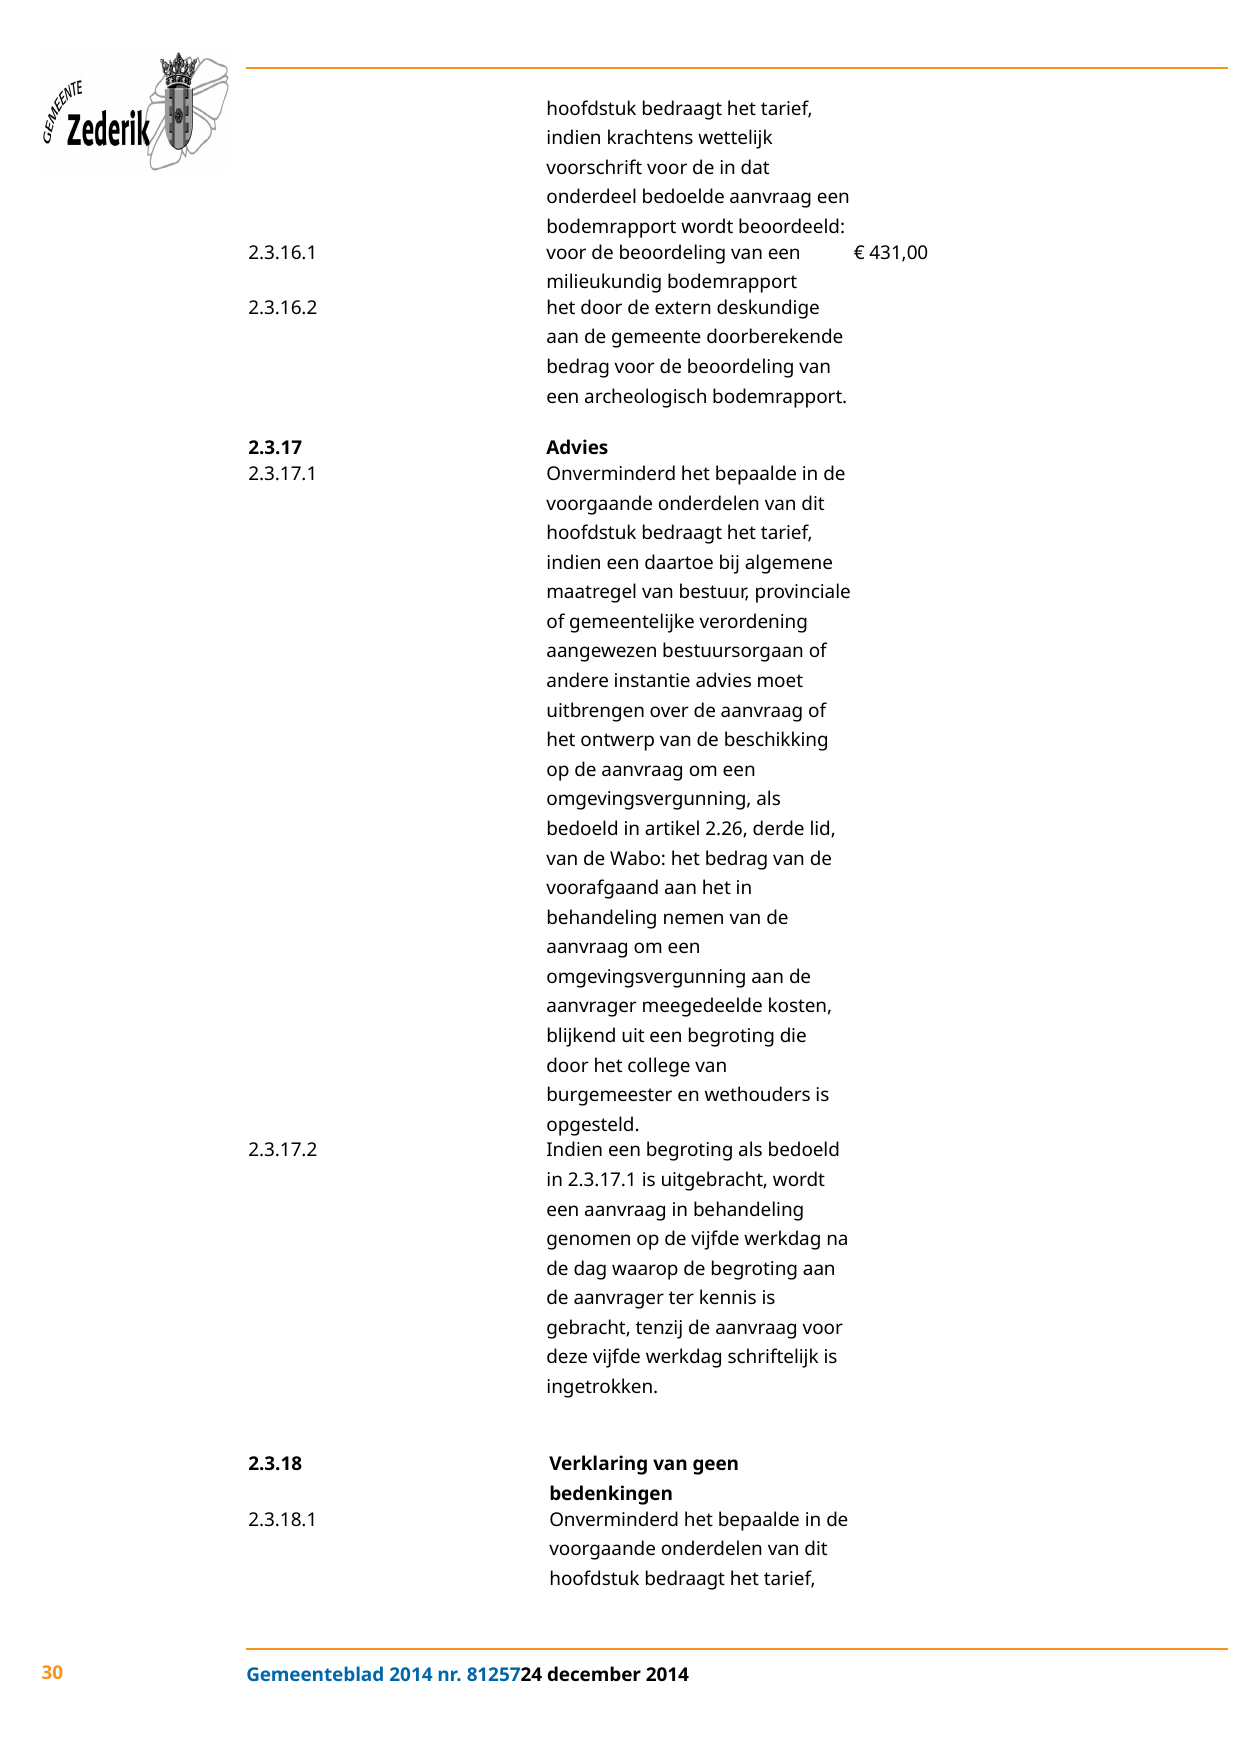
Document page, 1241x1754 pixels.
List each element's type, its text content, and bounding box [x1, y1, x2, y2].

table_cell [854, 460, 1152, 1137]
table_cell [248, 95, 546, 239]
table_cell voor de beoordeling van een milieukundig bodemrapport [546, 239, 853, 294]
table_cell Advies [546, 434, 853, 460]
table_cell [546, 409, 853, 434]
table_cell Onverminderd het bepaalde in de voorgaande onderdelen van dit hoofdstuk bedraagt het tarief, [549, 1506, 850, 1591]
table_cell Onverminderd het bepaalde in de voorgaande onderdelen van dit hoofdstuk bedraagt het tarief, indien een daartoe bij algemene maatregel van bestuur, provinciale of gemeentelijke verordening aangewezen bestuursorgaan of andere instantie advies moet uitbrengen over de aanvraag of het ontwerp van de beschikking op de aanvraag om een omgevingsvergunning, als bedoeld in artikel 2.26, derde lid, van de Wabo: het bedrag van de voorafgaand aan het in behandeling nemen van de aanvraag om een omgevingsvergunning aan de aanvrager meegedeelde kosten, blijkend uit een begroting die door het college van burgemeester en wethouders is opgesteld. [546, 460, 853, 1137]
table_cell [248, 409, 546, 434]
table_cell [854, 294, 1152, 409]
table_header 2.3.18 [248, 1451, 549, 1506]
table_header [850, 1451, 1152, 1506]
table_cell Indien een begroting als bedoeld in 2.3.17.1 is uitgebracht, wordt een aanvraag in behandeling genomen op de vijfde werkdag na de dag waarop de begroting aan de aanvrager ter kennis is gebracht, tenzij de aanvraag voor deze vijfde werkdag schriftelijk is ingetrokken. [546, 1137, 853, 1399]
table_cell 2.3.16.1 [248, 239, 546, 294]
table_cell [854, 95, 1152, 239]
table_cell € 431,00 [854, 239, 1152, 294]
table_cell 2.3.17 [248, 434, 546, 460]
table_header Verklaring van geen bedenkingen [549, 1451, 850, 1506]
table_cell hoofdstuk bedraagt het tarief, indien krachtens wettelijk voorschrift voor de in dat onderdeel bedoelde aanvraag een bodemrapport wordt beoordeeld: [546, 95, 853, 239]
picture [41, 47, 231, 172]
table_cell 2.3.16.2 [248, 294, 546, 409]
table_cell het door de extern deskundige aan de gemeente doorberekende bedrag voor de beoordeling van een archeologisch bodemrapport. [546, 294, 853, 409]
table_cell 2.3.17.1 [248, 460, 546, 1137]
table_cell [854, 434, 1152, 460]
table_cell 2.3.18.1 [248, 1506, 549, 1591]
table_cell [854, 409, 1152, 434]
table_cell 2.3.17.2 [248, 1137, 546, 1399]
table_cell [854, 1137, 1152, 1399]
table_cell [850, 1506, 1152, 1591]
